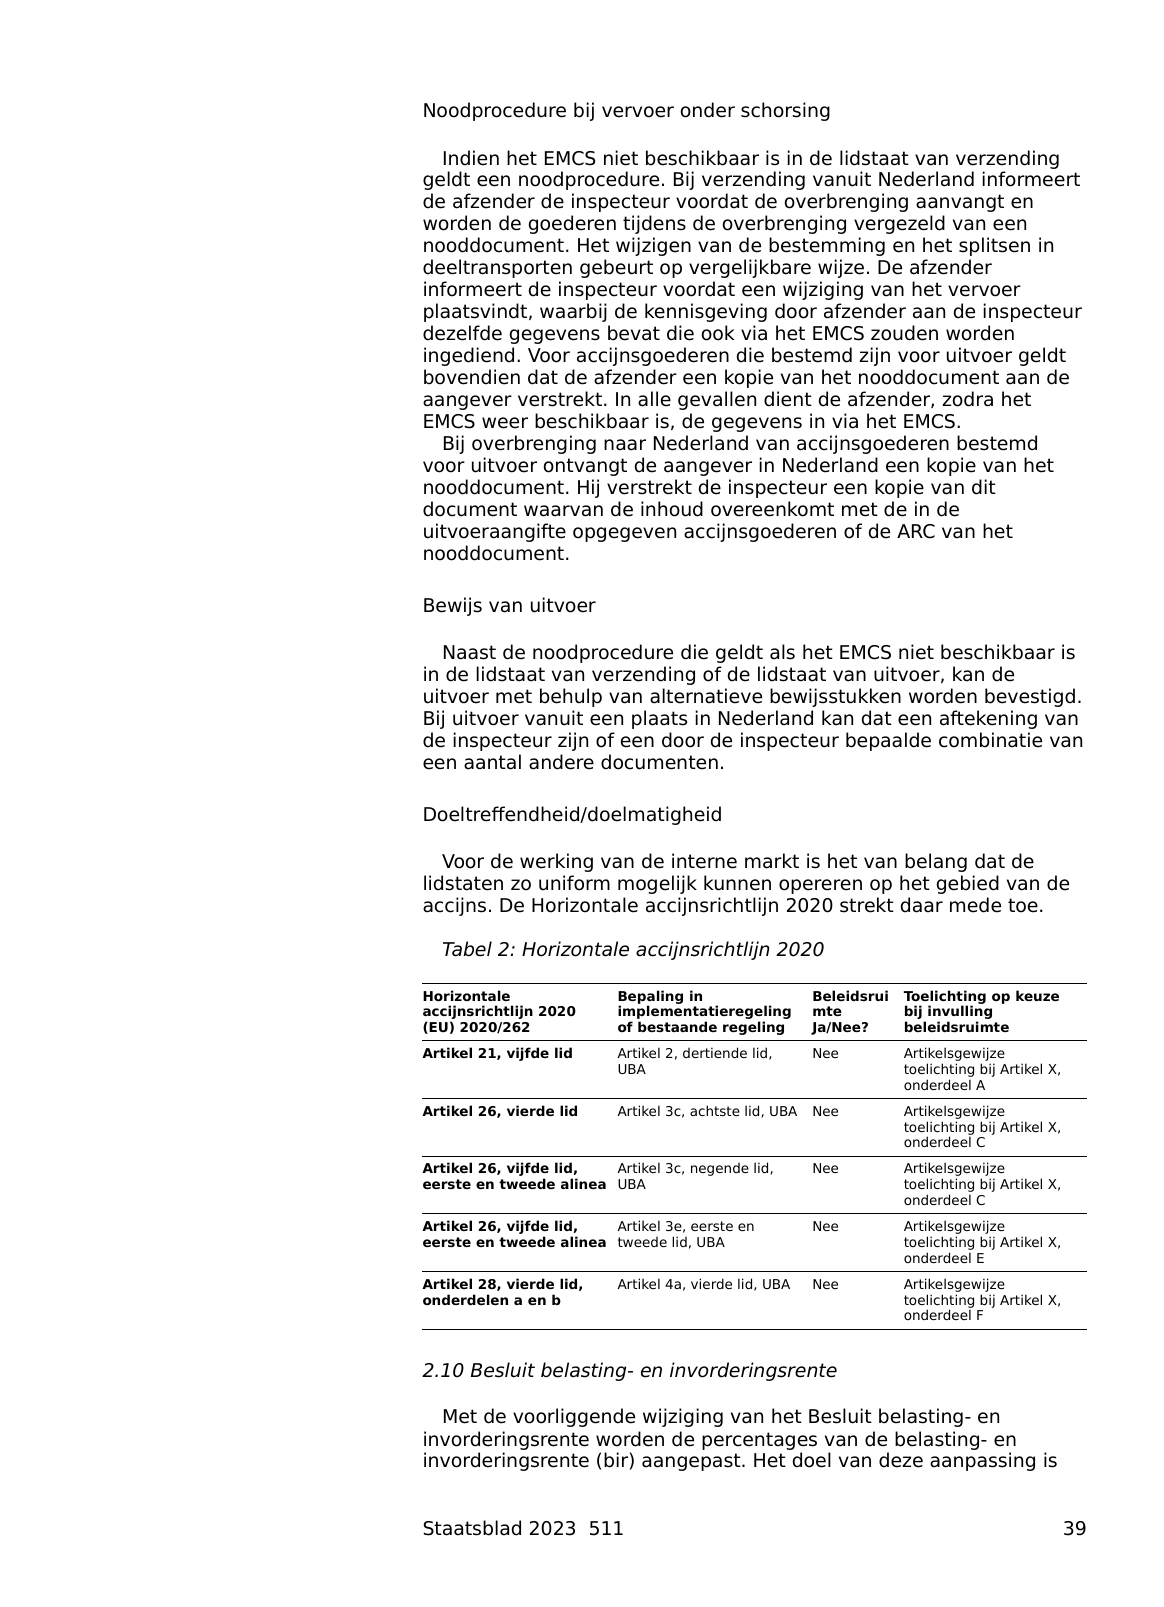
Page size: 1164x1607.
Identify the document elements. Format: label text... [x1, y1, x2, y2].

subtitle 2.10 Besluit belasting- en invorderingsrente [422, 1359, 1087, 1381]
table_cell Nee [806, 1272, 898, 1328]
text Voor de werking van de interne markt is het van belang dat de lidstaten zo uniform mogelijk kunnen opereren op het gebied van de accijns. De Horizontale accijnsrichtlijn 2020 strekt daar mede toe. [422, 851, 1087, 917]
table_cell Artikelsgewijze toelichting bij Artikel X, onderdeel F [898, 1272, 1087, 1328]
text Tabel 2: Horizontale accijnsrichtlijn 2020 [422, 939, 1087, 961]
table_cell Artikel 3c, negende lid, UBA [611, 1157, 806, 1213]
table_cell Artikel 26, vierde lid [422, 1099, 611, 1156]
table_cell Artikelsgewijze toelichting bij Artikel X, onderdeel C [898, 1157, 1087, 1213]
table_cell Nee [806, 1041, 898, 1098]
subtitle Noodprocedure bij vervoer onder schorsing [422, 100, 1087, 122]
table_cell Nee [806, 1099, 898, 1156]
subtitle Bewijs van uitvoer [422, 595, 1087, 617]
table_cell Artikel 2, dertiende lid, UBA [611, 1041, 806, 1098]
table_cell Nee [806, 1157, 898, 1213]
text Bij overbrenging naar Nederland van accijnsgoederen bestemd voor uitvoer ontvangt de aangever in Nederland een kopie van het nooddocument. Hij verstrekt de inspecteur een kopie van dit document waarvan de inhoud overeenkomt met de in de uitvoeraangifte opgegeven accijnsgoederen of de ARC van het nooddocument. [422, 433, 1087, 565]
table_cell Artikel 3e, eerste en tweede lid, UBA [611, 1214, 806, 1271]
table_cell Artikel 4a, vierde lid, UBA [611, 1272, 806, 1328]
text Indien het EMCS niet beschikbaar is in de lidstaat van verzending geldt een noodprocedure. Bij verzending vanuit Nederland informeert de afzender de inspecteur voordat de overbrenging aanvangt en worden de goederen tijdens de overbrenging vergezeld van een nooddocument. Het wijzigen van de bestemming en het splitsen in deeltransporten gebeurt op vergelijkbare wijze. De afzender informeert de inspecteur voordat een wijziging van het vervoer plaatsvindt, waarbij de kennisgeving door afzender aan de inspecteur dezelfde gegevens bevat die ook via het EMCS zouden worden ingediend. Voor accijnsgoederen die bestemd zijn voor uitvoer geldt bovendien dat de afzender een kopie van het nooddocument aan de aangever verstrekt. In alle gevallen dient de afzender, zodra het EMCS weer beschikbaar is, de gegevens in via het EMCS. [422, 147, 1087, 433]
table_header Beleidsruimte Ja/Nee? [806, 984, 898, 1040]
table_header Toelichting op keuze bij invulling beleidsruimte [898, 984, 1087, 1040]
table_header Bepaling in implementatieregeling of bestaande regeling [611, 984, 806, 1040]
table_cell Artikelsgewijze toelichting bij Artikel X, onderdeel C [898, 1099, 1087, 1156]
table_cell Artikel 28, vierde lid, onderdelen a en b [422, 1272, 611, 1328]
table_cell Artikel 3c, achtste lid, UBA [611, 1099, 806, 1156]
table_cell Artikel 26, vijfde lid, eerste en tweede alinea [422, 1214, 611, 1271]
table_cell Artikelsgewijze toelichting bij Artikel X, onderdeel E [898, 1214, 1087, 1271]
subtitle Doeltreffendheid/doelmatigheid [422, 804, 1087, 826]
table_cell Artikel 21, vijfde lid [422, 1041, 611, 1098]
table_cell Artikel 26, vijfde lid, eerste en tweede alinea [422, 1157, 611, 1213]
text Naast de noodprocedure die geldt als het EMCS niet beschikbaar is in de lidstaat van verzending of de lidstaat van uitvoer, kan de uitvoer met behulp van alternatieve bewijsstukken worden bevestigd. Bij uitvoer vanuit een plaats in Nederland kan dat een aftekening van de inspecteur zijn of een door de inspecteur bepaalde combinatie van een aantal andere documenten. [422, 642, 1087, 774]
text Met de voorliggende wijziging van het Besluit belasting- en invorderingsrente worden de percentages van de belasting- en invorderingsrente (bir) aangepast. Het doel van deze aanpassing is [422, 1406, 1087, 1472]
table_cell Artikelsgewijze toelichting bij Artikel X, onderdeel A [898, 1041, 1087, 1098]
table_header Horizontale accijnsrichtlijn 2020 (EU) 2020/262 [422, 984, 611, 1040]
table_cell Nee [806, 1214, 898, 1271]
